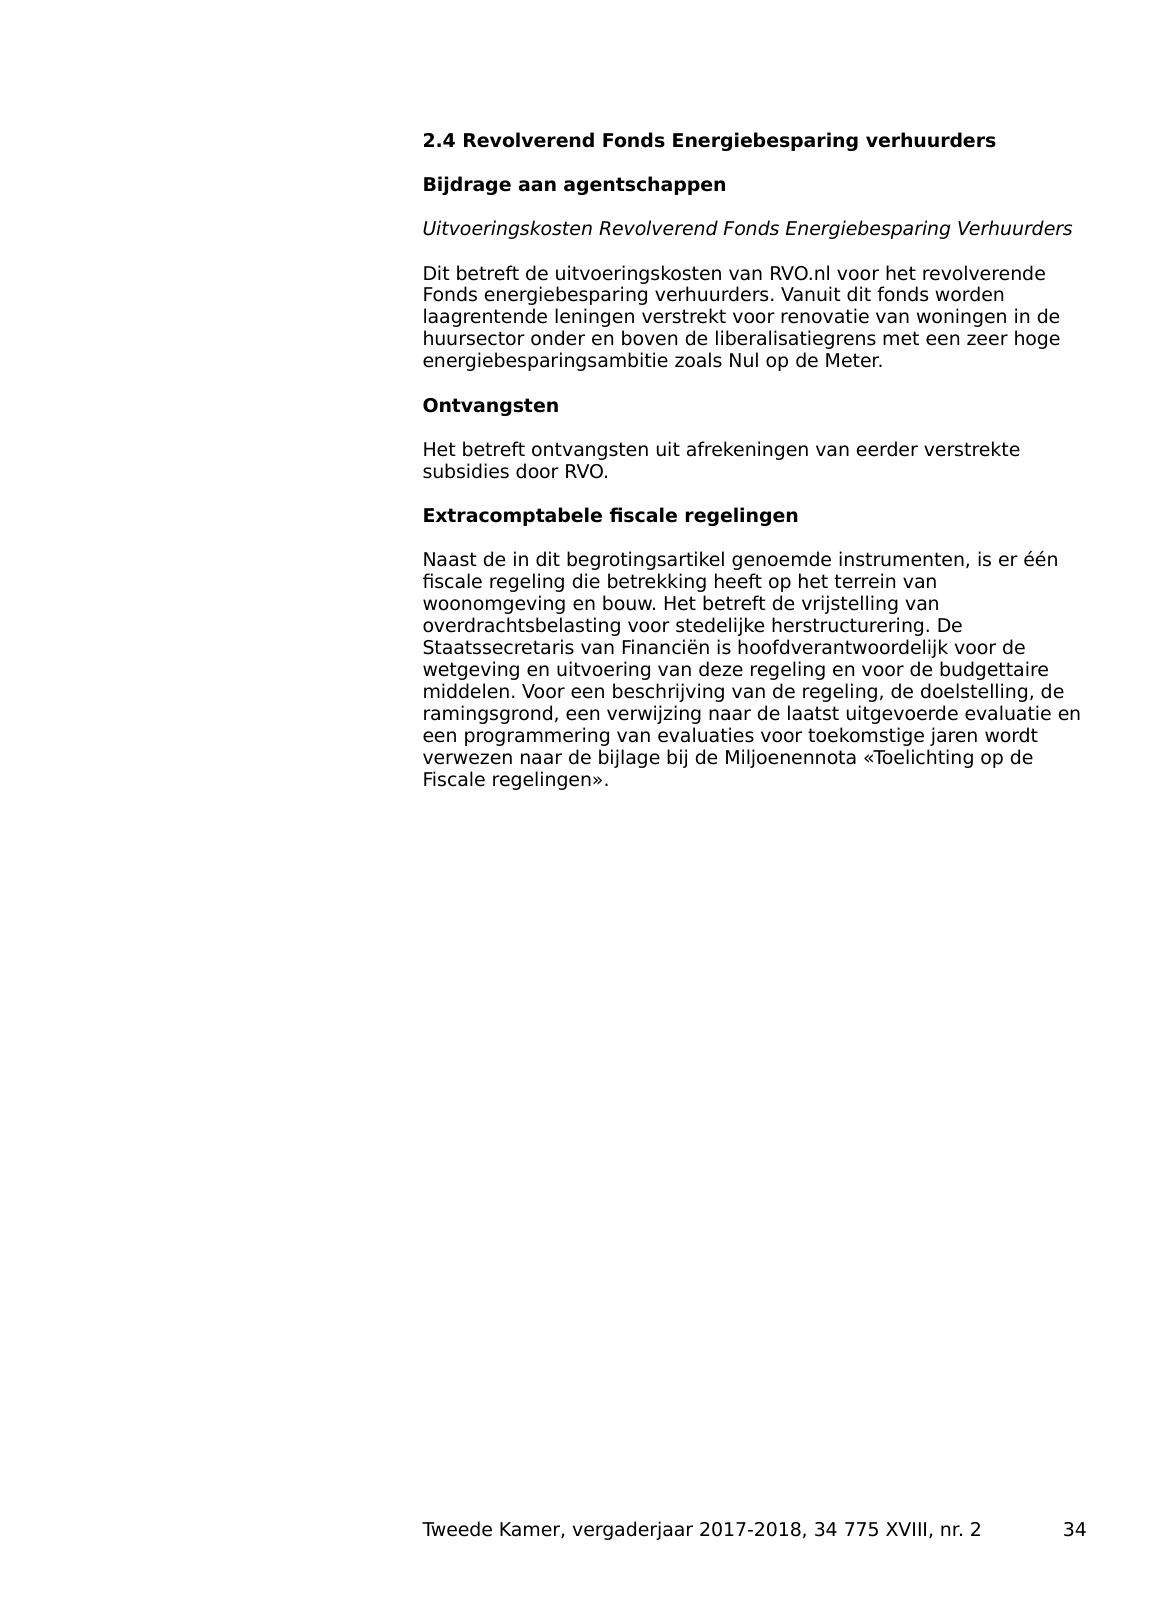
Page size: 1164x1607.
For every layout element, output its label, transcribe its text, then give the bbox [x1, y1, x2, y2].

text Het betreft ontvangsten uit afrekeningen van eerder verstrekte subsidies door RVO. [422, 439, 1087, 483]
subtitle 2.4 Revolverend Fonds Energiebesparing verhuurders [422, 130, 1087, 152]
subtitle Uitvoeringskosten Revolverend Fonds Energiebesparing Verhuurders [422, 218, 1087, 240]
text Naast de in dit begrotingsartikel genoemde instrumenten, is er één fiscale regeling die betrekking heeft op het terrein van woonomgeving en bouw. Het betreft de vrijstelling van overdrachtsbelasting voor stedelijke herstructurering. De Staatssecretaris van Financiën is hoofdverantwoordelijk voor de wetgeving en uitvoering van deze regeling en voor de budgettaire middelen. Voor een beschrijving van de regeling, de doelstelling, de ramingsgrond, een verwijzing naar de laatst uitgevoerde evaluatie en een programmering van evaluaties voor toekomstige jaren wordt verwezen naar de bijlage bij de Miljoenennota «Toelichting op de Fiscale regelingen». [422, 549, 1087, 791]
subtitle Ontvangsten [422, 394, 1087, 416]
subtitle Bijdrage aan agentschappen [422, 174, 1087, 196]
text Dit betreft de uitvoeringskosten van RVO.nl voor het revolverende Fonds energiebesparing verhuurders. Vanuit dit fonds worden laagrentende leningen verstrekt voor renovatie van woningen in de huursector onder en boven de liberalisatiegrens met een zeer hoge energiebesparingsambitie zoals Nul op de Meter. [422, 262, 1087, 372]
subtitle Extracomptabele fiscale regelingen [422, 505, 1087, 527]
